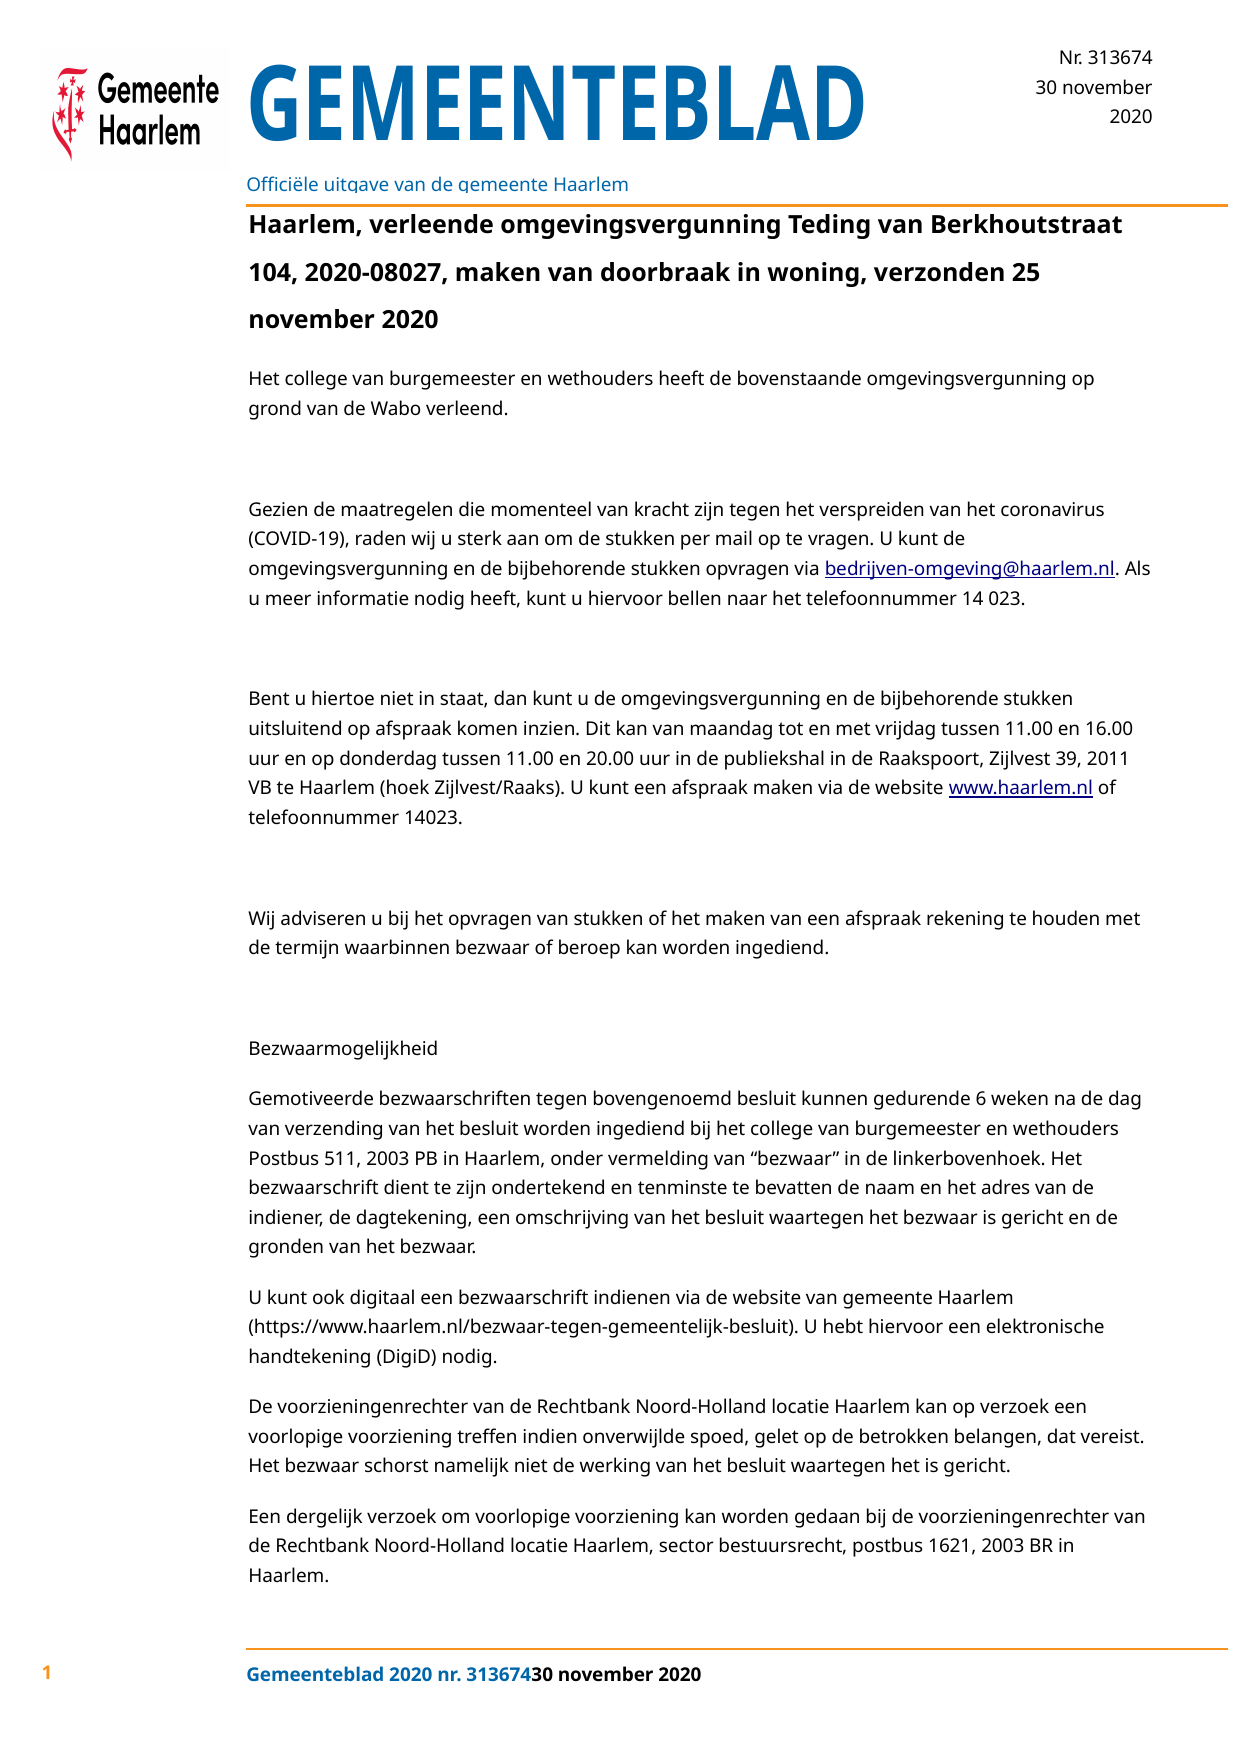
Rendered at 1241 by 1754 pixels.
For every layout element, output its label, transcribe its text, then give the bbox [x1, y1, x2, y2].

text Een dergelijk verzoek om voorlopige voorziening kan worden gedaan bij de voorzieningenrechter van de Rechtbank Noord-Holland locatie Haarlem, sector bestuursrecht, postbus 1621, 2003 BR in Haarlem. [248, 1503, 1152, 1588]
text Gemotiveerde bezwaarschriften tegen bovengenoemd besluit kunnen gedurende 6 weken na de dag van verzending van het besluit worden ingediend bij het college van burgemeester en wethouders Postbus 511, 2003 PB in Haarlem, onder vermelding van “bezwaar” in de linkerbovenhoek. Het bezwaarschrift dient te zijn ondertekend en tenminste te bevatten de naam en het adres van de indiener, de dagtekening, een omschrijving van het besluit waartegen het bezwaar is gericht en de gronden van het bezwaar. [248, 1086, 1152, 1259]
text Haarlem, verleende omgevingsvergunning Teding van Berkhoutstraat 104, 2020-08027, maken van doorbraak in woning, verzonden 25 november 2020 [248, 207, 1152, 336]
text Wij adviseren u bij het opvragen van stukken of het maken van een afspraak rekening te houden met de termijn waarbinnen bezwaar of beroep kan worden ingediend. [248, 905, 1152, 960]
text U kunt ook digitaal een bezwaarschrift indienen via de website van gemeente Haarlem (https://www.haarlem.nl/bezwaar-tegen-gemeentelijk-besluit). U hebt hiervoor een elektronische handtekening (DigiD) nodig. [248, 1284, 1152, 1369]
text Het college van burgemeester en wethouders heeft de bovenstaande omgevingsvergunning op grond van de Wabo verleend. [248, 366, 1152, 421]
text Bent u hiertoe niet in staat, dan kunt u de omgevingsvergunning en de bijbehorende stukken uitsluitend op afspraak komen inzien. Dit kan van maandag tot en met vrijdag tussen 11.00 en 16.00 uur en op donderdag tussen 11.00 en 20.00 uur in de publiekshal in de Raakspoort, Zijlvest 39, 2011 VB te Haarlem (hoek Zijlvest/Raaks). U kunt een afspraak maken via de website www.haarlem.nl of telefoonnummer 14023. [248, 686, 1152, 829]
text Bezwaarmogelijkheid [248, 1035, 1152, 1061]
text Gezien de maatregelen die momenteel van kracht zijn tegen het verspreiden van het coronavirus (COVID-19), raden wij u sterk aan om de stukken per mail op te vragen. U kunt de omgevingsvergunning en de bijbehorende stukken opvragen via bedrijven-omgeving@haarlem.nl. Als u meer informatie nodig heeft, kunt u hiervoor bellen naar het telefoonnummer 14 023. [248, 496, 1152, 610]
picture [41, 47, 231, 172]
text De voorzieningenrechter van de Rechtbank Noord-Holland locatie Haarlem kan op verzoek een voorlopige voorziening treffen indien onverwijlde spoed, gelet op de betrokken belangen, dat vereist. Het bezwaar schorst namelijk niet de werking van het besluit waartegen het is gericht. [248, 1393, 1152, 1478]
